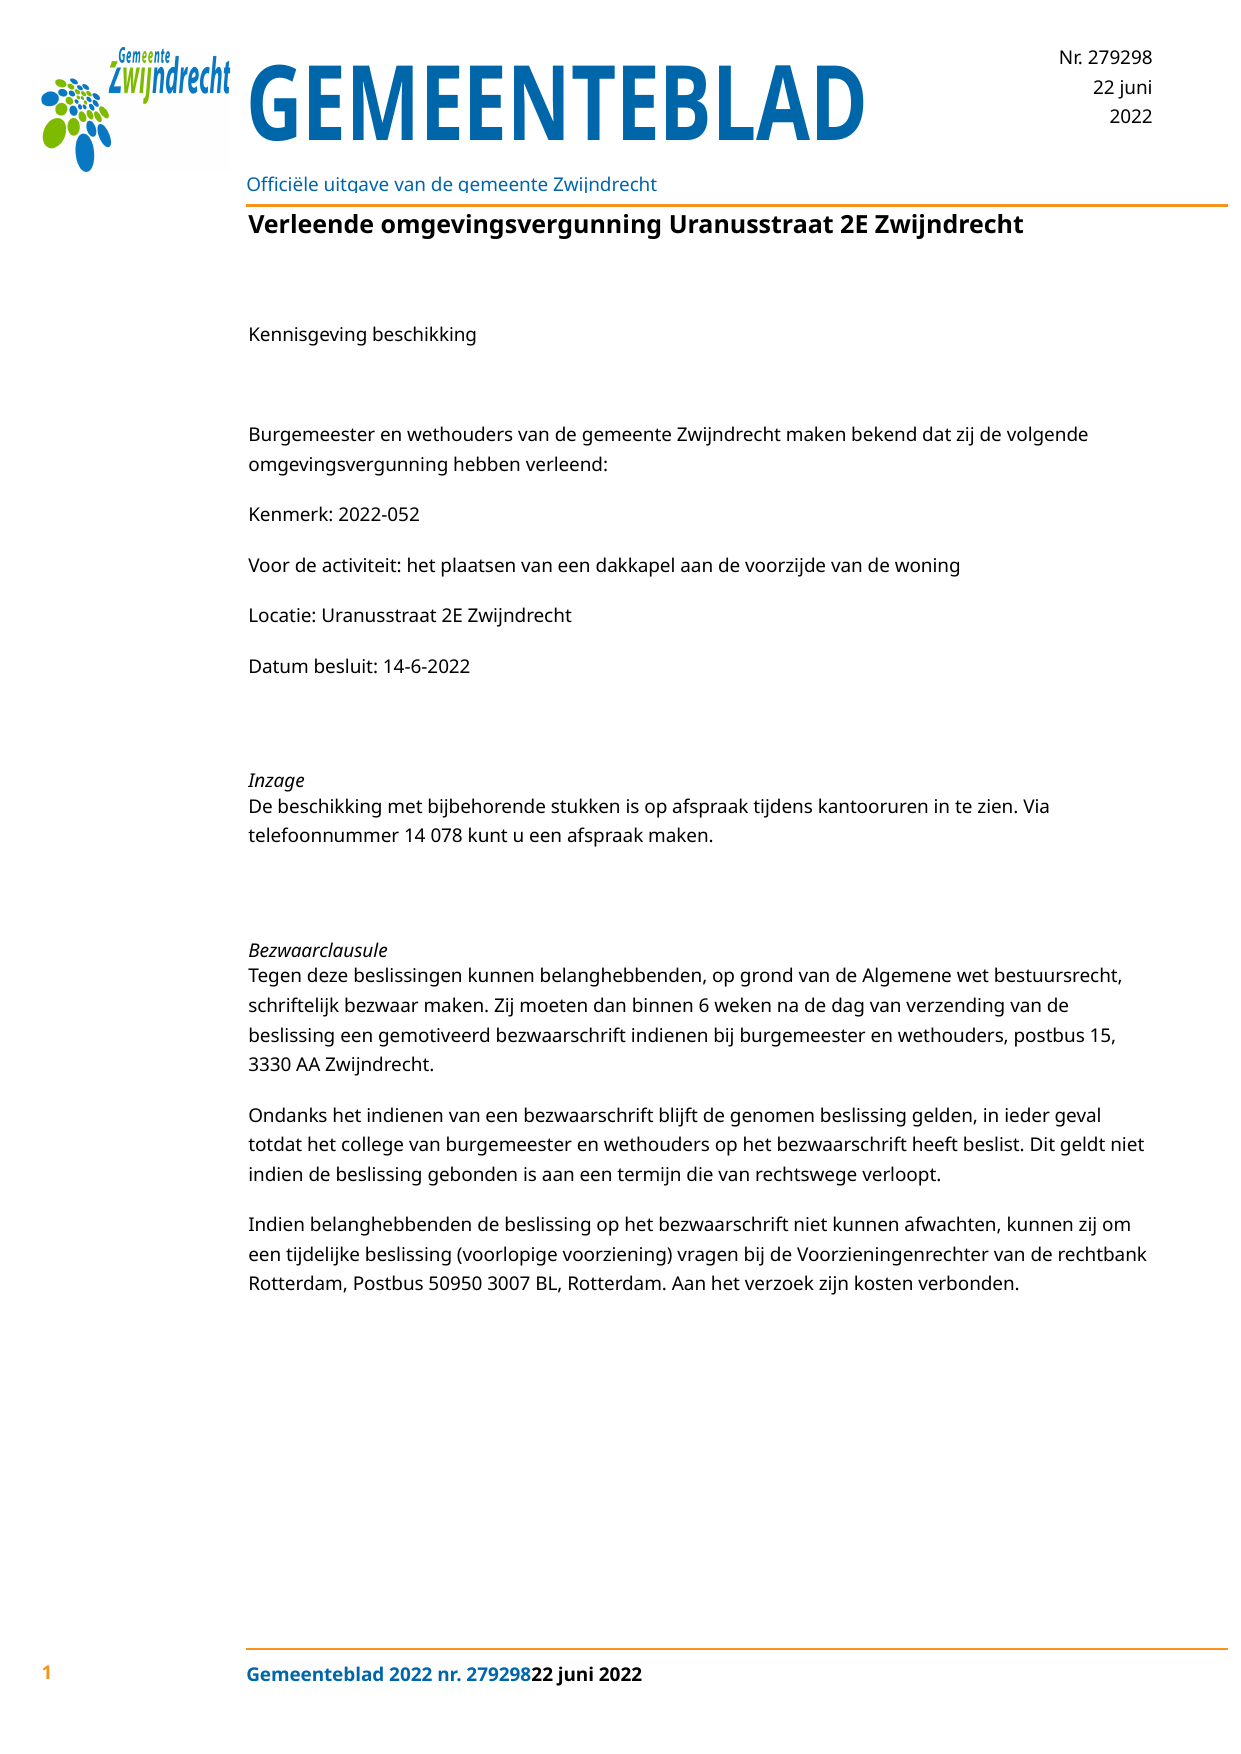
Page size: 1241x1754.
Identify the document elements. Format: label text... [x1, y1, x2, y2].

text Ondanks het indienen van een bezwaarschrift blijft de genomen beslissing gelden, in ieder geval totdat het college van burgemeester en wethouders op het bezwaarschrift heeft beslist. Dit geldt niet indien de beslissing gebonden is aan een termijn die van rechtswege verloopt. [248, 1102, 1152, 1187]
picture [41, 47, 231, 172]
text Tegen deze beslissingen kunnen belanghebbenden, op grond van de Algemene wet bestuursrecht, schriftelijk bezwaar maken. Zij moeten dan binnen 6 weken na de dag van verzending van de beslissing een gemotiveerd bezwaarschrift indienen bij burgemeester en wethouders, postbus 15, 3330 AA Zwijndrecht. [248, 963, 1152, 1077]
text Datum besluit: 14-6-2022 [248, 653, 1152, 678]
text De beschikking met bijbehorende stukken is op afspraak tijdens kantooruren in te zien. Via telefoonnummer 14 078 kunt u een afspraak maken. [248, 793, 1152, 848]
text Bezwaarclausule [248, 937, 1152, 963]
text Inzage [248, 767, 1152, 793]
text Locatie: Uranusstraat 2E Zwijndrecht [248, 602, 1152, 628]
text Voor de activiteit: het plaatsen van een dakkapel aan de voorzijde van de woning [248, 552, 1152, 578]
text Indien belanghebbenden de beslissing op het bezwaarschrift niet kunnen afwachten, kunnen zij om een tijdelijke beslissing (voorlopige voorziening) vragen bij de Voorzieningenrechter van de rechtbank Rotterdam, Postbus 50950 3007 BL, Rotterdam. Aan het verzoek zijn kosten verbonden. [248, 1211, 1152, 1296]
text Verleende omgevingsvergunning Uranusstraat 2E Zwijndrecht [248, 207, 1152, 241]
text Kenmerk: 2022-052 [248, 502, 1152, 527]
text Kennisgeving beschikking [248, 321, 1152, 346]
text Burgemeester en wethouders van de gemeente Zwijndrecht maken bekend dat zij de volgende omgevingsvergunning hebben verleend: [248, 422, 1152, 477]
